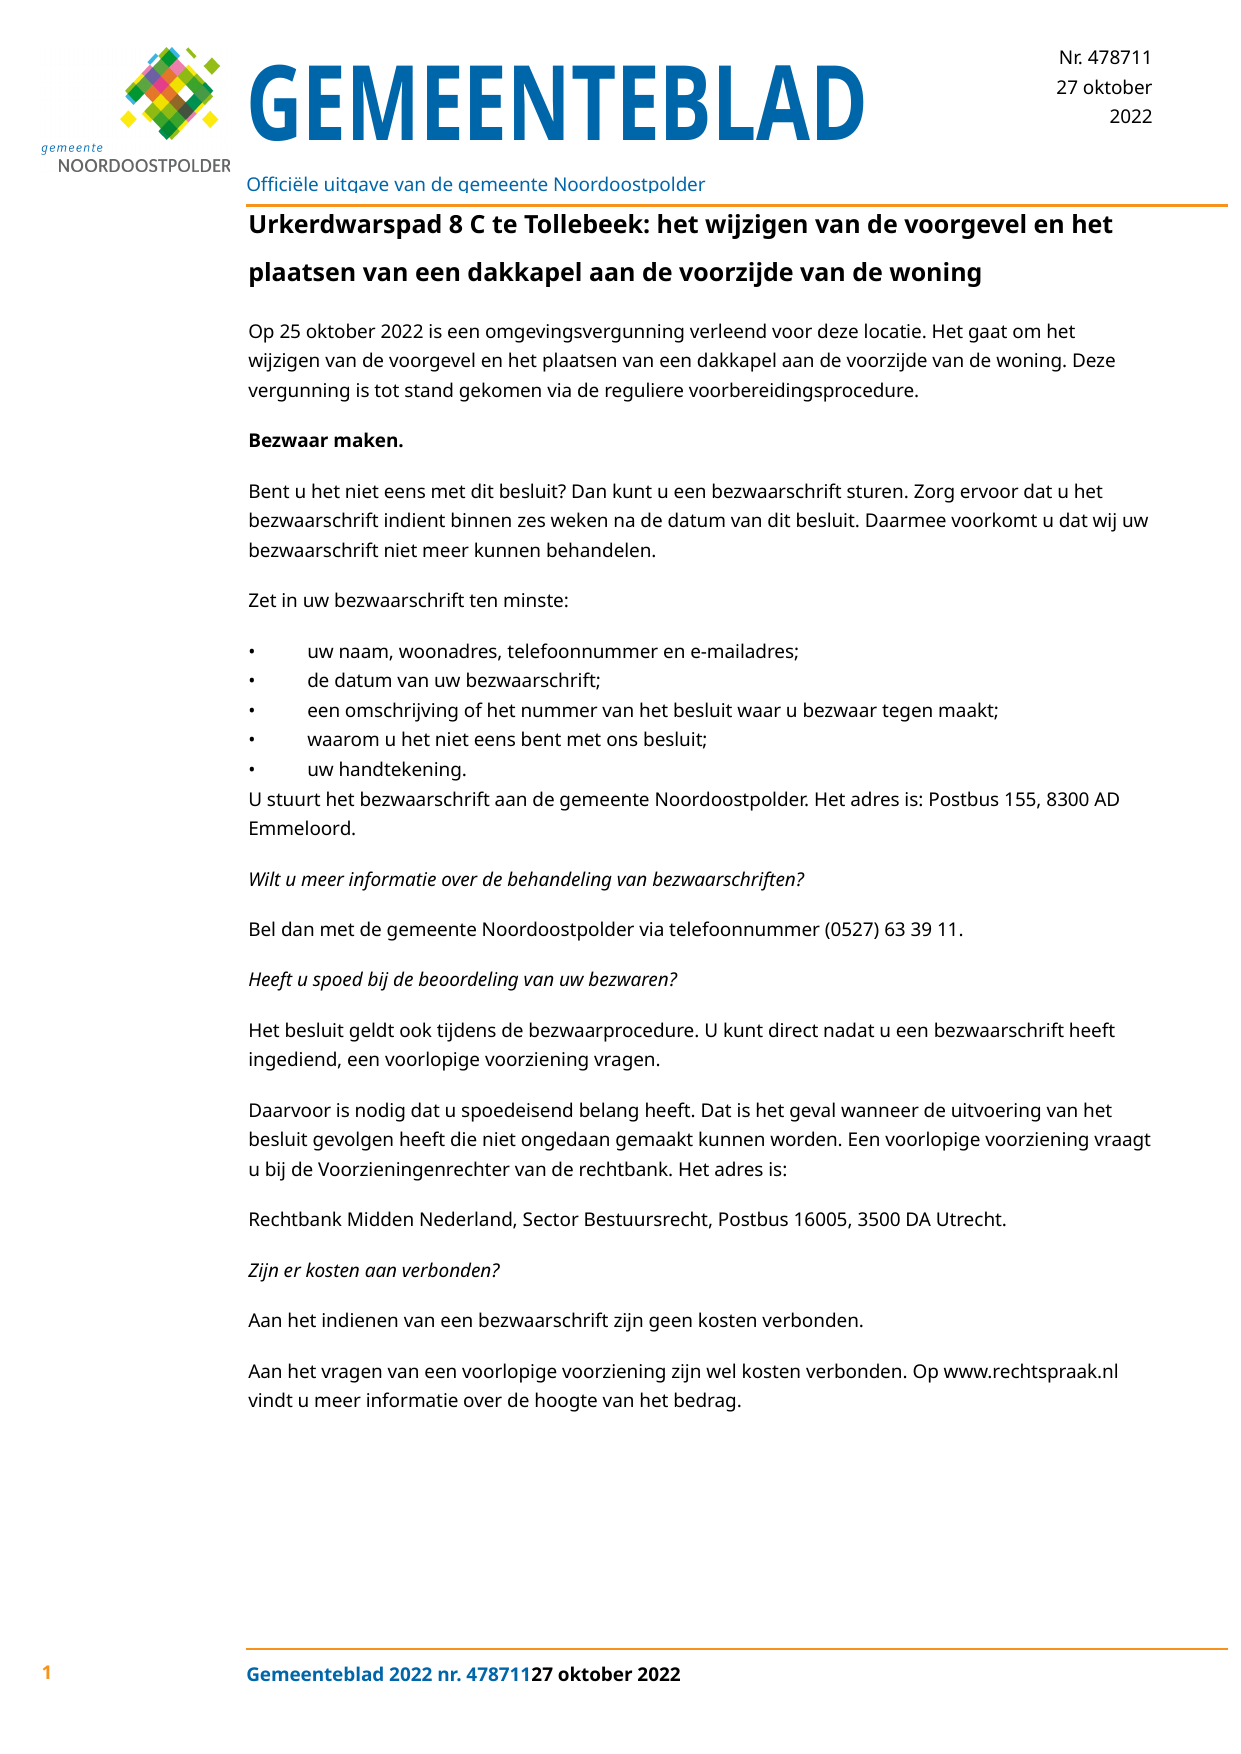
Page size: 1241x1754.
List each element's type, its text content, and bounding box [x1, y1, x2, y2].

text Aan het indienen van een bezwaarschrift zijn geen kosten verbonden. [248, 1307, 1152, 1333]
text U stuurt het bezwaarschrift aan de gemeente Noordoostpolder. Het adres is: Postbus 155, 8300 AD Emmeloord. [248, 786, 1152, 841]
text Bent u het niet eens met dit besluit? Dan kunt u een bezwaarschrift sturen. Zorg ervoor dat u het bezwaarschrift indient binnen zes weken na de datum van dit besluit. Daarmee voorkomt u dat wij uw bezwaarschrift niet meer kunnen behandelen. [248, 478, 1152, 563]
text Bel dan met de gemeente Noordoostpolder via telefoonnummer (0527) 63 39 11. [248, 916, 1152, 942]
list waarom u het niet eens bent met ons besluit; [248, 727, 1152, 752]
list uw naam, woonadres, telefoonnummer en e-mailadres; [248, 638, 1152, 664]
list de datum van uw bezwaarschrift; [248, 667, 1152, 693]
picture [41, 47, 231, 172]
text Het besluit geldt ook tijdens de bezwaarprocedure. U kunt direct nadat u een bezwaarschrift heeft ingediend, een voorlopige voorziening vragen. [248, 1017, 1152, 1072]
text Wilt u meer informatie over de behandeling van bezwaarschriften? [248, 866, 1152, 892]
text Aan het vragen van een voorlopige voorziening zijn wel kosten verbonden. Op www.rechtspraak.nl vindt u meer informatie over de hoogte van het bedrag. [248, 1358, 1152, 1413]
list uw handtekening. [248, 756, 1152, 782]
text Zijn er kosten aan verbonden? [248, 1257, 1152, 1283]
text Bezwaar maken. [248, 427, 1152, 453]
text Daarvoor is nodig dat u spoedeisend belang heeft. Dat is het geval wanneer de uitvoering van het besluit gevolgen heeft die niet ongedaan gemaakt kunnen worden. Een voorlopige voorziening vraagt u bij de Voorzieningenrechter van de rechtbank. Het adres is: [248, 1097, 1152, 1182]
text Op 25 oktober 2022 is een omgevingsvergunning verleend voor deze locatie. Het gaat om het wijzigen van de voorgevel en het plaatsen van een dakkapel aan de voorzijde van de woning. Deze vergunning is tot stand gekomen via de reguliere voorbereidingsprocedure. [248, 318, 1152, 403]
list een omschrijving of het nummer van het besluit waar u bezwaar tegen maakt; [248, 697, 1152, 723]
text Zet in uw bezwaarschrift ten minste: [248, 587, 1152, 613]
text Urkerdwarspad 8 C te Tollebeek: het wijzigen van de voorgevel en het plaatsen van een dakkapel aan de voorzijde van de woning [248, 207, 1152, 288]
text Heeft u spoed bij de beoordeling van uw bezwaren? [248, 967, 1152, 992]
text Rechtbank Midden Nederland, Sector Bestuursrecht, Postbus 16005, 3500 DA Utrecht. [248, 1207, 1152, 1232]
